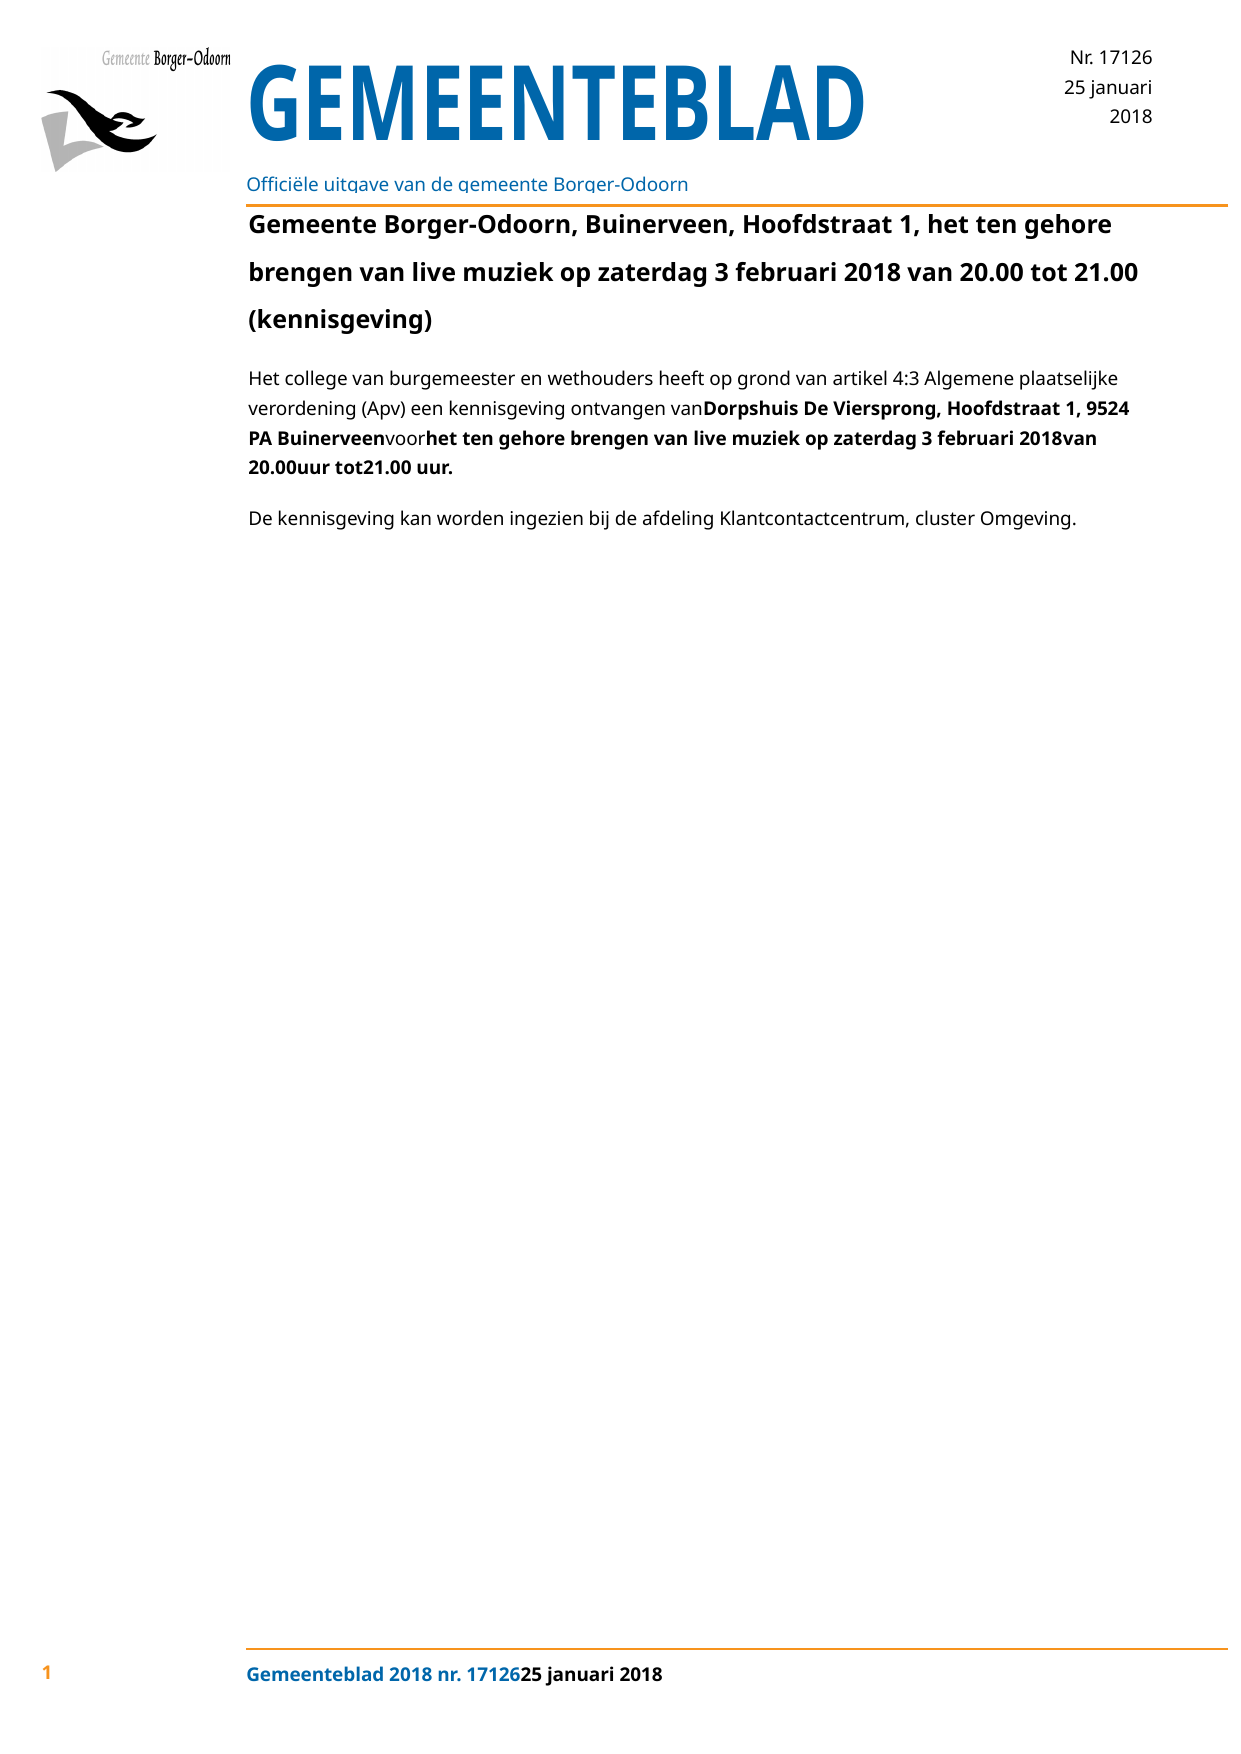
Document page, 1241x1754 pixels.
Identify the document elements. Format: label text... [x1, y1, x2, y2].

text De kennisgeving kan worden ingezien bij de afdeling Klantcontactcentrum, cluster Omgeving. [248, 505, 1152, 530]
text Gemeente Borger-Odoorn, Buinerveen, Hoofdstraat 1, het ten gehore brengen van live muziek op zaterdag 3 februari 2018 van 20.00 tot 21.00 (kennisgeving) [248, 207, 1152, 336]
picture [41, 47, 231, 172]
text Het college van burgemeester en wethouders heeft op grond van artikel 4:3 Algemene plaatselijke verordening (Apv) een kennisgeving ontvangen vanDorpshuis De Viersprong, Hoofdstraat 1, 9524 PA Buinerveenvoorhet ten gehore brengen van live muziek op zaterdag 3 februari 2018van 20.00uur tot21.00 uur. [248, 366, 1152, 480]
